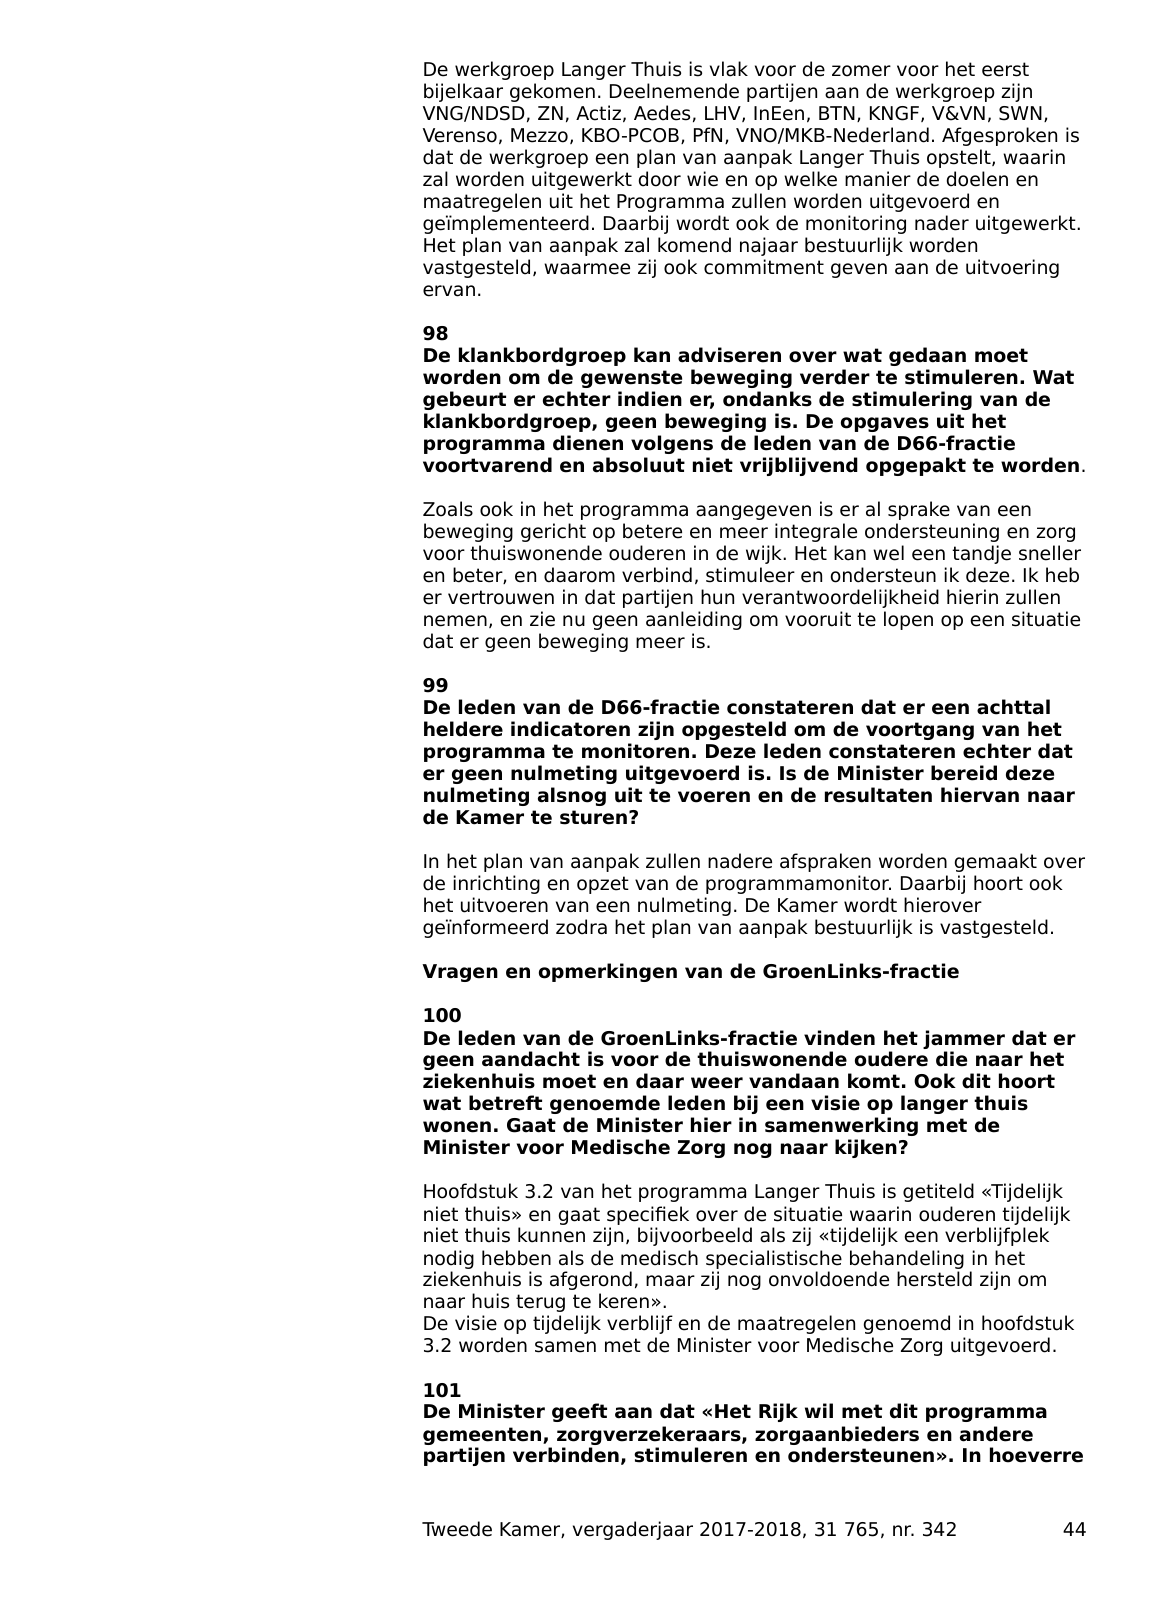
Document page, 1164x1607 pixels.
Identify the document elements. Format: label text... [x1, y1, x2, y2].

text In het plan van aanpak zullen nadere afspraken worden gemaakt over de inrichting en opzet van de programmamonitor. Daarbij hoort ook het uitvoeren van een nulmeting. De Kamer wordt hierover geïnformeerd zodra het plan van aanpak bestuurlijk is vastgesteld. [422, 851, 1087, 939]
text De leden van de D66-fractie constateren dat er een achttal heldere indicatoren zijn opgesteld om de voortgang van het programma te monitoren. Deze leden constateren echter dat er geen nulmeting uitgevoerd is. Is de Minister bereid deze nulmeting alsnog uit te voeren en de resultaten hiervan naar de Kamer te sturen? [422, 697, 1087, 829]
text De klankbordgroep kan adviseren over wat gedaan moet worden om de gewenste beweging verder te stimuleren. Wat gebeurt er echter indien er, ondanks de stimulering van de klankbordgroep, geen beweging is. De opgaves uit het programma dienen volgens de leden van de D66-fractie voortvarend en absoluut niet vrijblijvend opgepakt te worden. [422, 345, 1087, 477]
text 101 [422, 1379, 1087, 1401]
text 98 [422, 323, 1087, 345]
text 99 [422, 675, 1087, 697]
text De visie op tijdelijk verblijf en de maatregelen genoemd in hoofdstuk 3.2 worden samen met de Minister voor Medische Zorg uitgevoerd. [422, 1313, 1087, 1357]
text Zoals ook in het programma aangegeven is er al sprake van een beweging gericht op betere en meer integrale ondersteuning en zorg voor thuiswonende ouderen in de wijk. Het kan wel een tandje sneller en beter, en daarom verbind, stimuleer en ondersteun ik deze. Ik heb er vertrouwen in dat partijen hun verantwoordelijkheid hierin zullen nemen, en zie nu geen aanleiding om vooruit te lopen op een situatie dat er geen beweging meer is. [422, 499, 1087, 653]
text De leden van de GroenLinks-fractie vinden het jammer dat er geen aandacht is voor de thuiswonende oudere die naar het ziekenhuis moet en daar weer vandaan komt. Ook dit hoort wat betreft genoemde leden bij een visie op langer thuis wonen. Gaat de Minister hier in samenwerking met de Minister voor Medische Zorg nog naar kijken? [422, 1027, 1087, 1159]
text De werkgroep Langer Thuis is vlak voor de zomer voor het eerst bijelkaar gekomen. Deelnemende partijen aan de werkgroep zijn VNG/NDSD, ZN, Actiz, Aedes, LHV, InEen, BTN, KNGF, V&VN, SWN, Verenso, Mezzo, KBO-PCOB, PfN, VNO/MKB-Nederland. Afgesproken is dat de werkgroep een plan van aanpak Langer Thuis opstelt, waarin zal worden uitgewerkt door wie en op welke manier de doelen en maatregelen uit het Programma zullen worden uitgevoerd en geïmplementeerd. Daarbij wordt ook de monitoring nader uitgewerkt. Het plan van aanpak zal komend najaar bestuurlijk worden vastgesteld, waarmee zij ook commitment geven aan de uitvoering ervan. [422, 59, 1087, 301]
text Hoofdstuk 3.2 van het programma Langer Thuis is getiteld «Tijdelijk niet thuis» en gaat specifiek over de situatie waarin ouderen tijdelijk niet thuis kunnen zijn, bijvoorbeeld als zij «tijdelijk een verblijfplek nodig hebben als de medisch specialistische behandeling in het ziekenhuis is afgerond, maar zij nog onvoldoende hersteld zijn om naar huis terug te keren». [422, 1181, 1087, 1313]
text 100 [422, 1005, 1087, 1027]
text De Minister geeft aan dat «Het Rijk wil met dit programma gemeenten, zorgverzekeraars, zorgaanbieders en andere partijen verbinden, stimuleren en ondersteunen». In hoeverre [422, 1401, 1087, 1467]
subtitle Vragen en opmerkingen van de GroenLinks-fractie [422, 961, 1087, 983]
